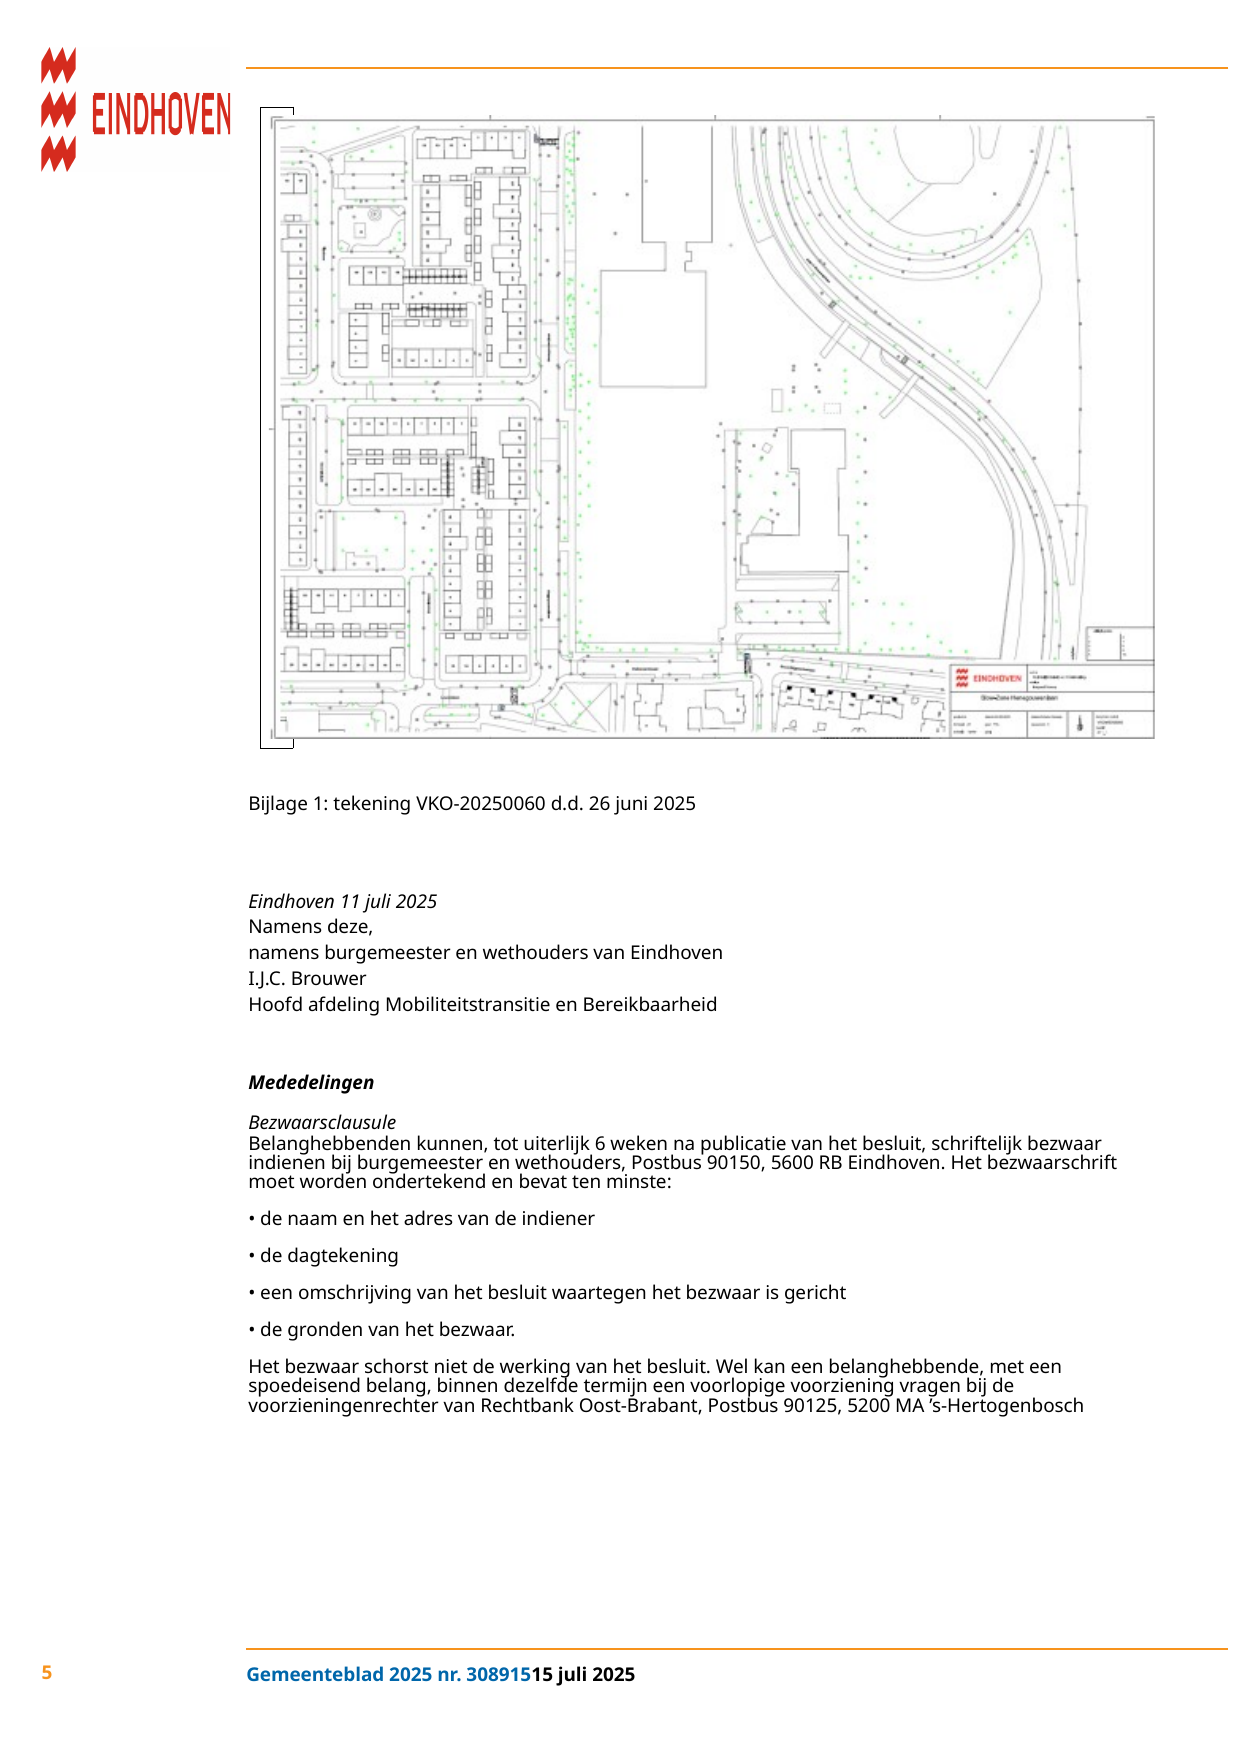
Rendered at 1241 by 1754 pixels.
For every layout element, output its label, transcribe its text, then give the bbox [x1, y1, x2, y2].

text Hoofd afdeling Mobiliteitstransitie en Bereikbaarheid [248, 991, 1152, 1017]
text Mededelingen [248, 1069, 1152, 1095]
text Eindhoven 11 juli 2025 [248, 888, 1152, 914]
text Namens deze, [248, 914, 1152, 939]
picture [268, 115, 1155, 739]
text Bijlage 1: tekening VKO-20250060 d.d. 26 juni 2025 [248, 790, 1152, 816]
text • de naam en het adres van de indiener [248, 1210, 1152, 1229]
text Het bezwaar schorst niet de werking van het besluit. Wel kan een belanghebbende, met een spoedeisend belang, binnen dezelfde termijn een voorlopige voorziening vragen bij de voorzieningenrechter van Rechtbank Oost-Brabant, Postbus 90125, 5200 MA ’s-Hertogenbosch [248, 1358, 1152, 1416]
text Belanghebbenden kunnen, tot uiterlijk 6 weken na publicatie van het besluit, schriftelijk bezwaar indienen bij burgemeester en wethouders, Postbus 90150, 5600 RB Eindhoven. Het bezwaarschrift moet worden ondertekend en bevat ten minste: [248, 1134, 1152, 1192]
text • de gronden van het bezwaar. [248, 1321, 1152, 1340]
text I.J.C. Brouwer [248, 965, 1152, 991]
text • een omschrijving van het besluit waartegen het bezwaar is gericht [248, 1284, 1152, 1303]
text • de dagtekening [248, 1247, 1152, 1266]
picture [41, 47, 231, 172]
text Bezwaarsclausule [248, 1109, 1152, 1134]
text namens burgemeester en wethouders van Eindhoven [248, 939, 1152, 965]
